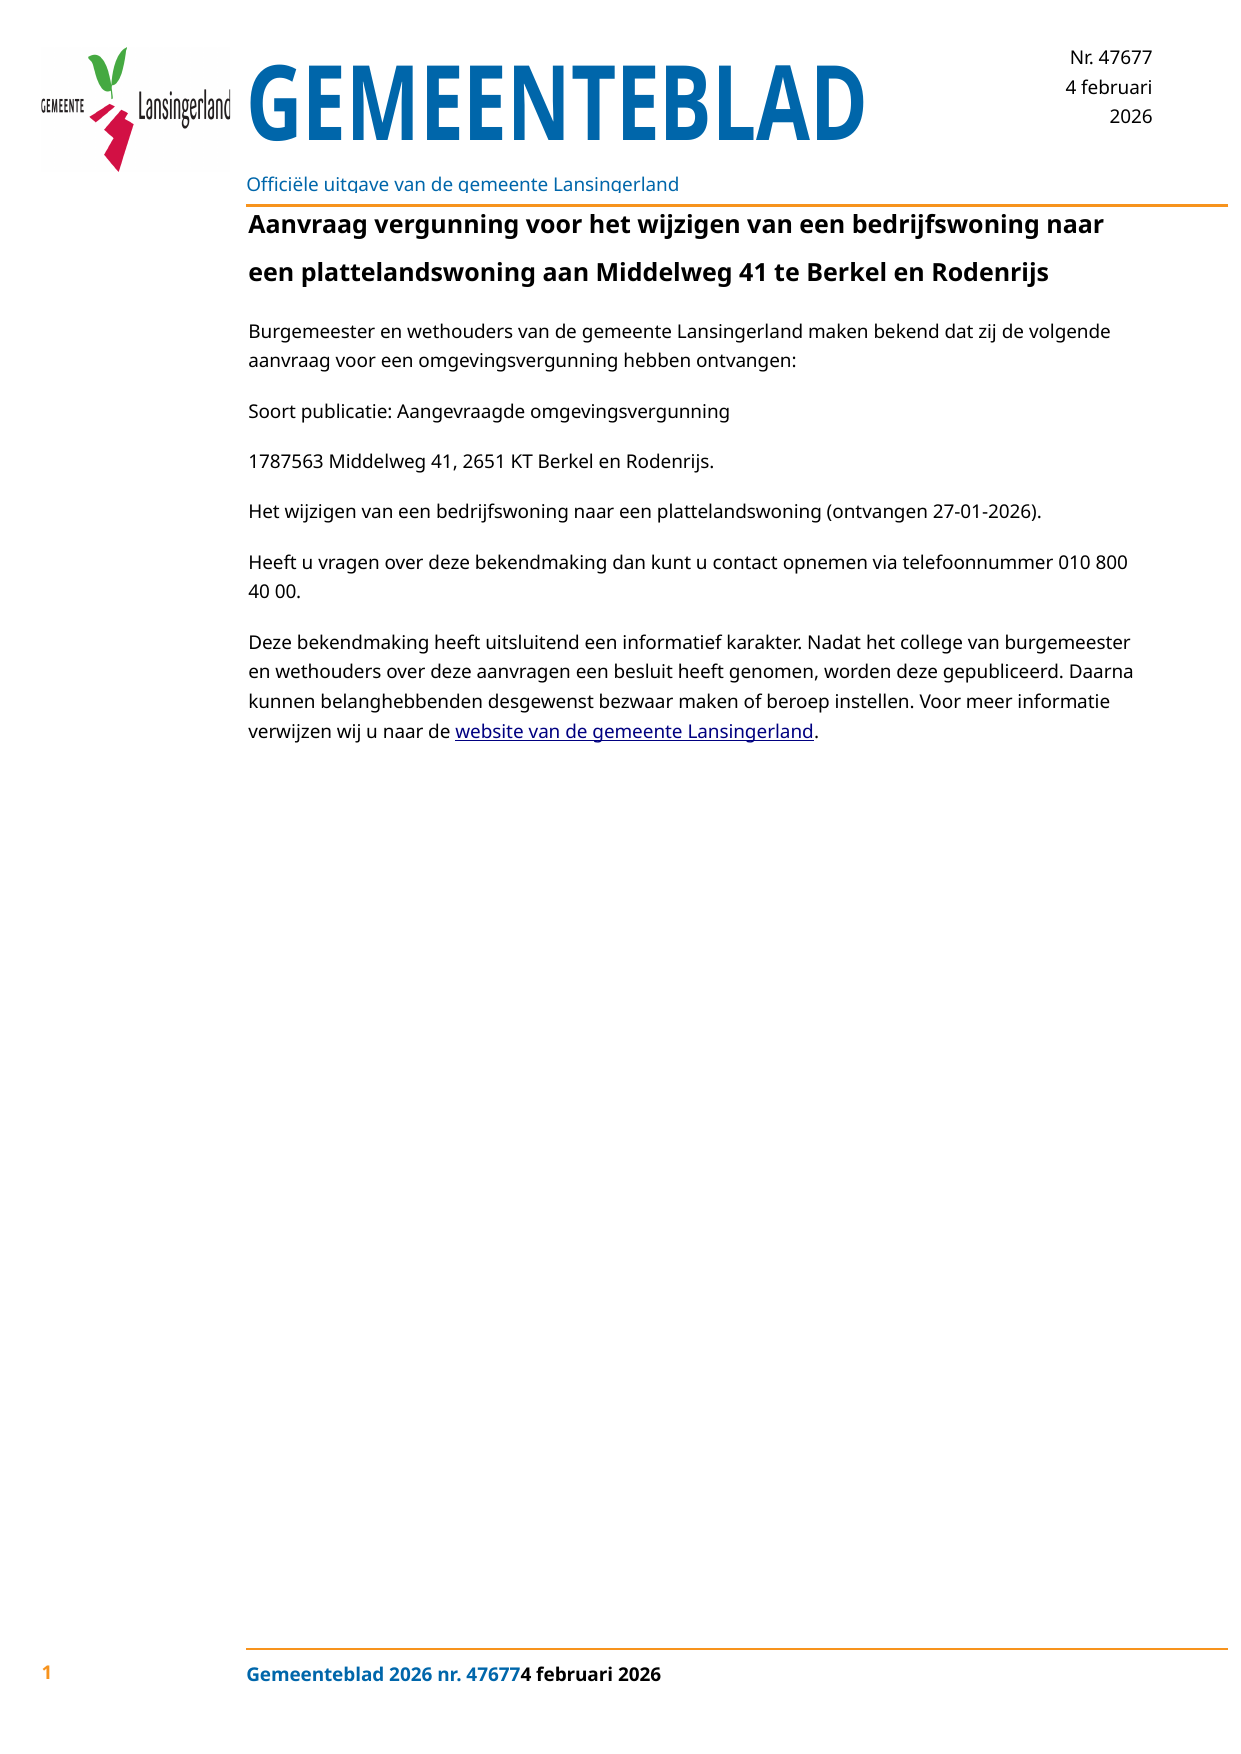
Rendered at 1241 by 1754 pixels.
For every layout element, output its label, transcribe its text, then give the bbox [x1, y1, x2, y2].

text Aanvraag vergunning voor het wijzigen van een bedrijfswoning naar een plattelandswoning aan Middelweg 41 te Berkel en Rodenrijs [248, 207, 1152, 288]
text Burgemeester en wethouders van de gemeente Lansingerland maken bekend dat zij de volgende aanvraag voor een omgevingsvergunning hebben ontvangen: [248, 318, 1152, 373]
text Heeft u vragen over deze bekendmaking dan kunt u contact opnemen via telefoonnummer 010 800 40 00. [248, 549, 1152, 604]
text Soort publicatie: Aangevraagde omgevingsvergunning [248, 398, 1152, 424]
text Het wijzigen van een bedrijfswoning naar een plattelandswoning (ontvangen 27-01-2026). [248, 499, 1152, 524]
text 1787563 Middelweg 41, 2651 KT Berkel en Rodenrijs. [248, 448, 1152, 474]
text Deze bekendmaking heeft uitsluitend een informatief karakter. Nadat het college van burgemeester en wethouders over deze aanvragen een besluit heeft genomen, worden deze gepubliceerd. Daarna kunnen belanghebbenden desgewenst bezwaar maken of beroep instellen. Voor meer informatie verwijzen wij u naar de website van de gemeente Lansingerland. [248, 629, 1152, 744]
picture [41, 47, 231, 172]
